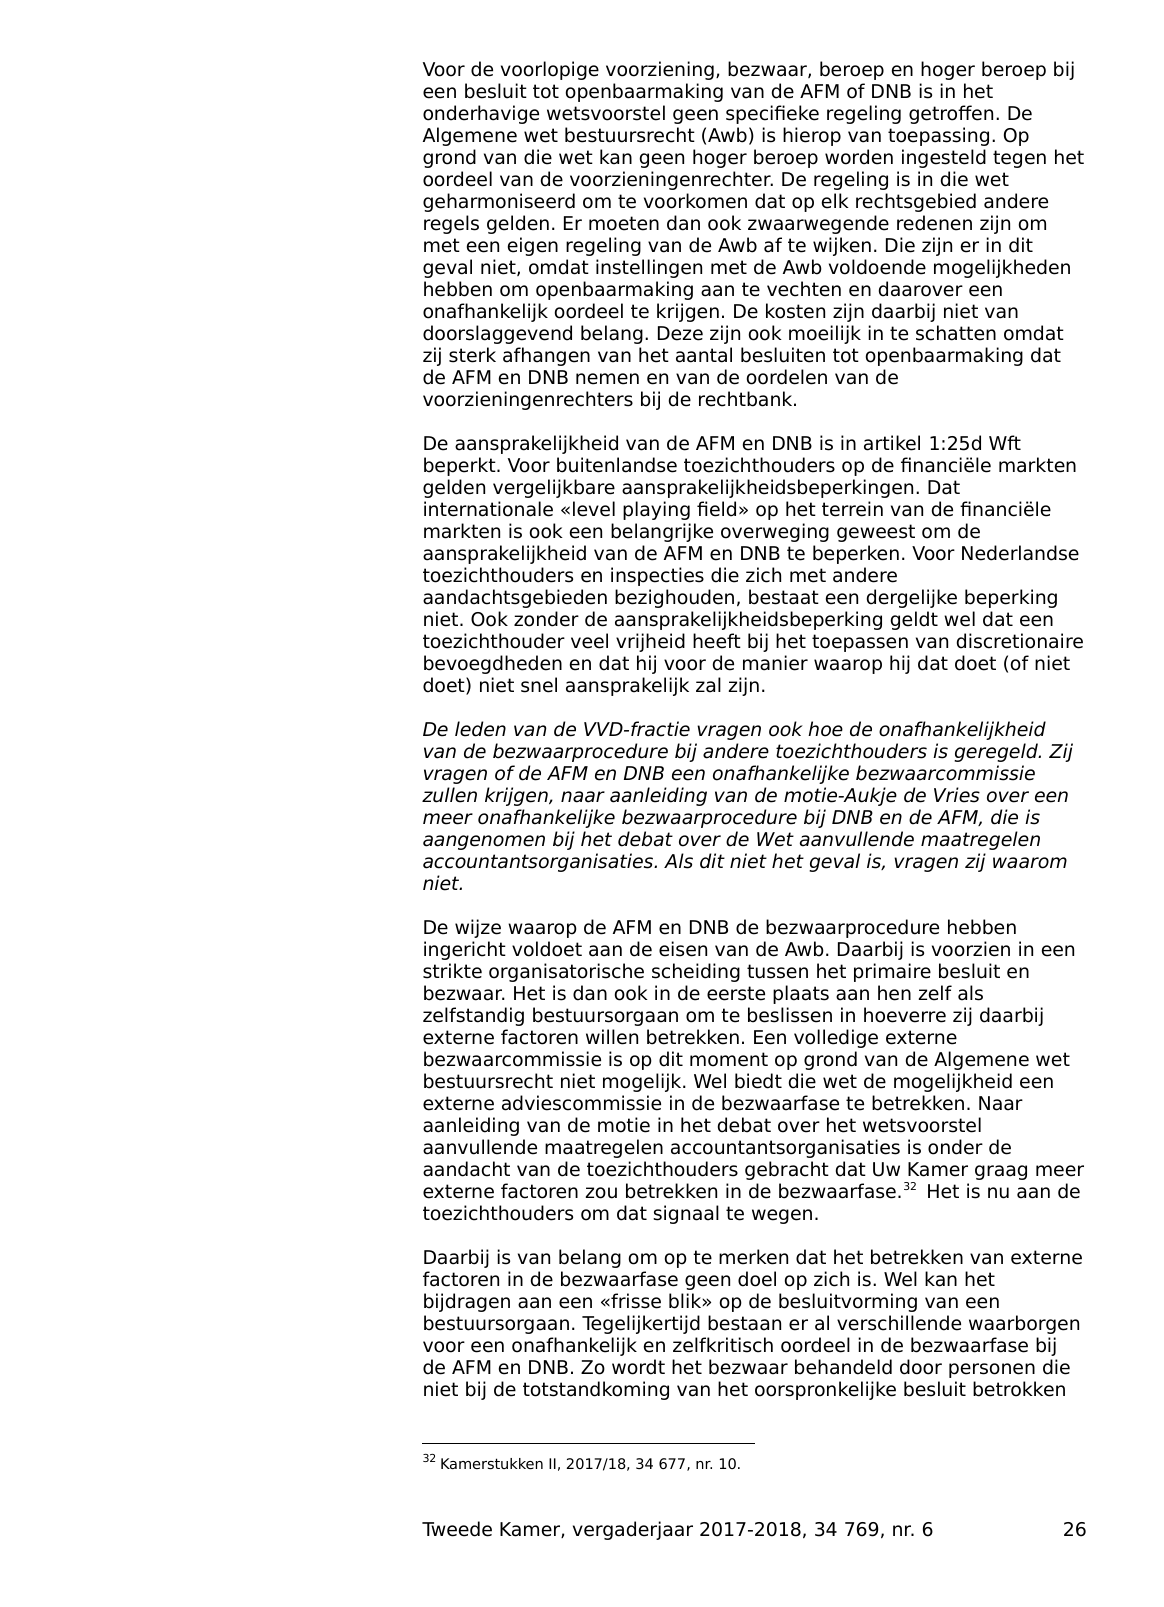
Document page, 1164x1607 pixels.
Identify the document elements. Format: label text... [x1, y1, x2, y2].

text Daarbij is van belang om op te merken dat het betrekken van externe factoren in de bezwaarfase geen doel op zich is. Wel kan het bijdragen aan een «frisse blik» op de besluitvorming van een bestuursorgaan. Tegelijkertijd bestaan er al verschillende waarborgen voor een onafhankelijk en zelfkritisch oordeel in de bezwaarfase bij de AFM en DNB. Zo wordt het bezwaar behandeld door personen die niet bij de totstandkoming van het oorspronkelijke besluit betrokken [422, 1247, 1087, 1401]
text De wijze waarop de AFM en DNB de bezwaarprocedure hebben ingericht voldoet aan de eisen van de Awb. Daarbij is voorzien in een strikte organisatorische scheiding tussen het primaire besluit en bezwaar. Het is dan ook in de eerste plaats aan hen zelf als zelfstandig bestuursorgaan om te beslissen in hoeverre zij daarbij externe factoren willen betrekken. Een volledige externe bezwaarcommissie is op dit moment op grond van de Algemene wet bestuursrecht niet mogelijk. Wel biedt die wet de mogelijkheid een externe adviescommissie in de bezwaarfase te betrekken. Naar aanleiding van de motie in het debat over het wetsvoorstel aanvullende maatregelen accountantsorganisaties is onder de aandacht van de toezichthouders gebracht dat Uw Kamer graag meer externe factoren zou betrekken in de bezwaarfase. Het is nu aan de toezichthouders om dat signaal te wegen. [422, 917, 1087, 1224]
text Kamerstukken II, 2017/18, 34 677, nr. 10. [422, 1452, 1087, 1474]
text Voor de voorlopige voorziening, bezwaar, beroep en hoger beroep bij een besluit tot openbaarmaking van de AFM of DNB is in het onderhavige wetsvoorstel geen specifieke regeling getroffen. De Algemene wet bestuursrecht (Awb) is hierop van toepassing. Op grond van die wet kan geen hoger beroep worden ingesteld tegen het oordeel van de voorzieningenrechter. De regeling is in die wet geharmoniseerd om te voorkomen dat op elk rechtsgebied andere regels gelden. Er moeten dan ook zwaarwegende redenen zijn om met een eigen regeling van de Awb af te wijken. Die zijn er in dit geval niet, omdat instellingen met de Awb voldoende mogelijkheden hebben om openbaarmaking aan te vechten en daarover een onafhankelijk oordeel te krijgen. De kosten zijn daarbij niet van doorslaggevend belang. Deze zijn ook moeilijk in te schatten omdat zij sterk afhangen van het aantal besluiten tot openbaarmaking dat de AFM en DNB nemen en van de oordelen van de voorzieningenrechters bij de rechtbank. [422, 59, 1087, 411]
text De leden van de VVD-fractie vragen ook hoe de onafhankelijkheid van de bezwaarprocedure bij andere toezichthouders is geregeld. Zij vragen of de AFM en DNB een onafhankelijke bezwaarcommissie zullen krijgen, naar aanleiding van de motie-Aukje de Vries over een meer onafhankelijke bezwaarprocedure bij DNB en de AFM, die is aangenomen bij het debat over de Wet aanvullende maatregelen accountantsorganisaties. Als dit niet het geval is, vragen zij waarom niet. [422, 719, 1087, 895]
text De aansprakelijkheid van de AFM en DNB is in artikel 1:25d Wft beperkt. Voor buitenlandse toezichthouders op de financiële markten gelden vergelijkbare aansprakelijkheidsbeperkingen. Dat internationale «level playing field» op het terrein van de financiële markten is ook een belangrijke overweging geweest om de aansprakelijkheid van de AFM en DNB te beperken. Voor Nederlandse toezichthouders en inspecties die zich met andere aandachtsgebieden bezighouden, bestaat een dergelijke beperking niet. Ook zonder de aansprakelijkheidsbeperking geldt wel dat een toezichthouder veel vrijheid heeft bij het toepassen van discretionaire bevoegdheden en dat hij voor de manier waarop hij dat doet (of niet doet) niet snel aansprakelijk zal zijn. [422, 433, 1087, 697]
